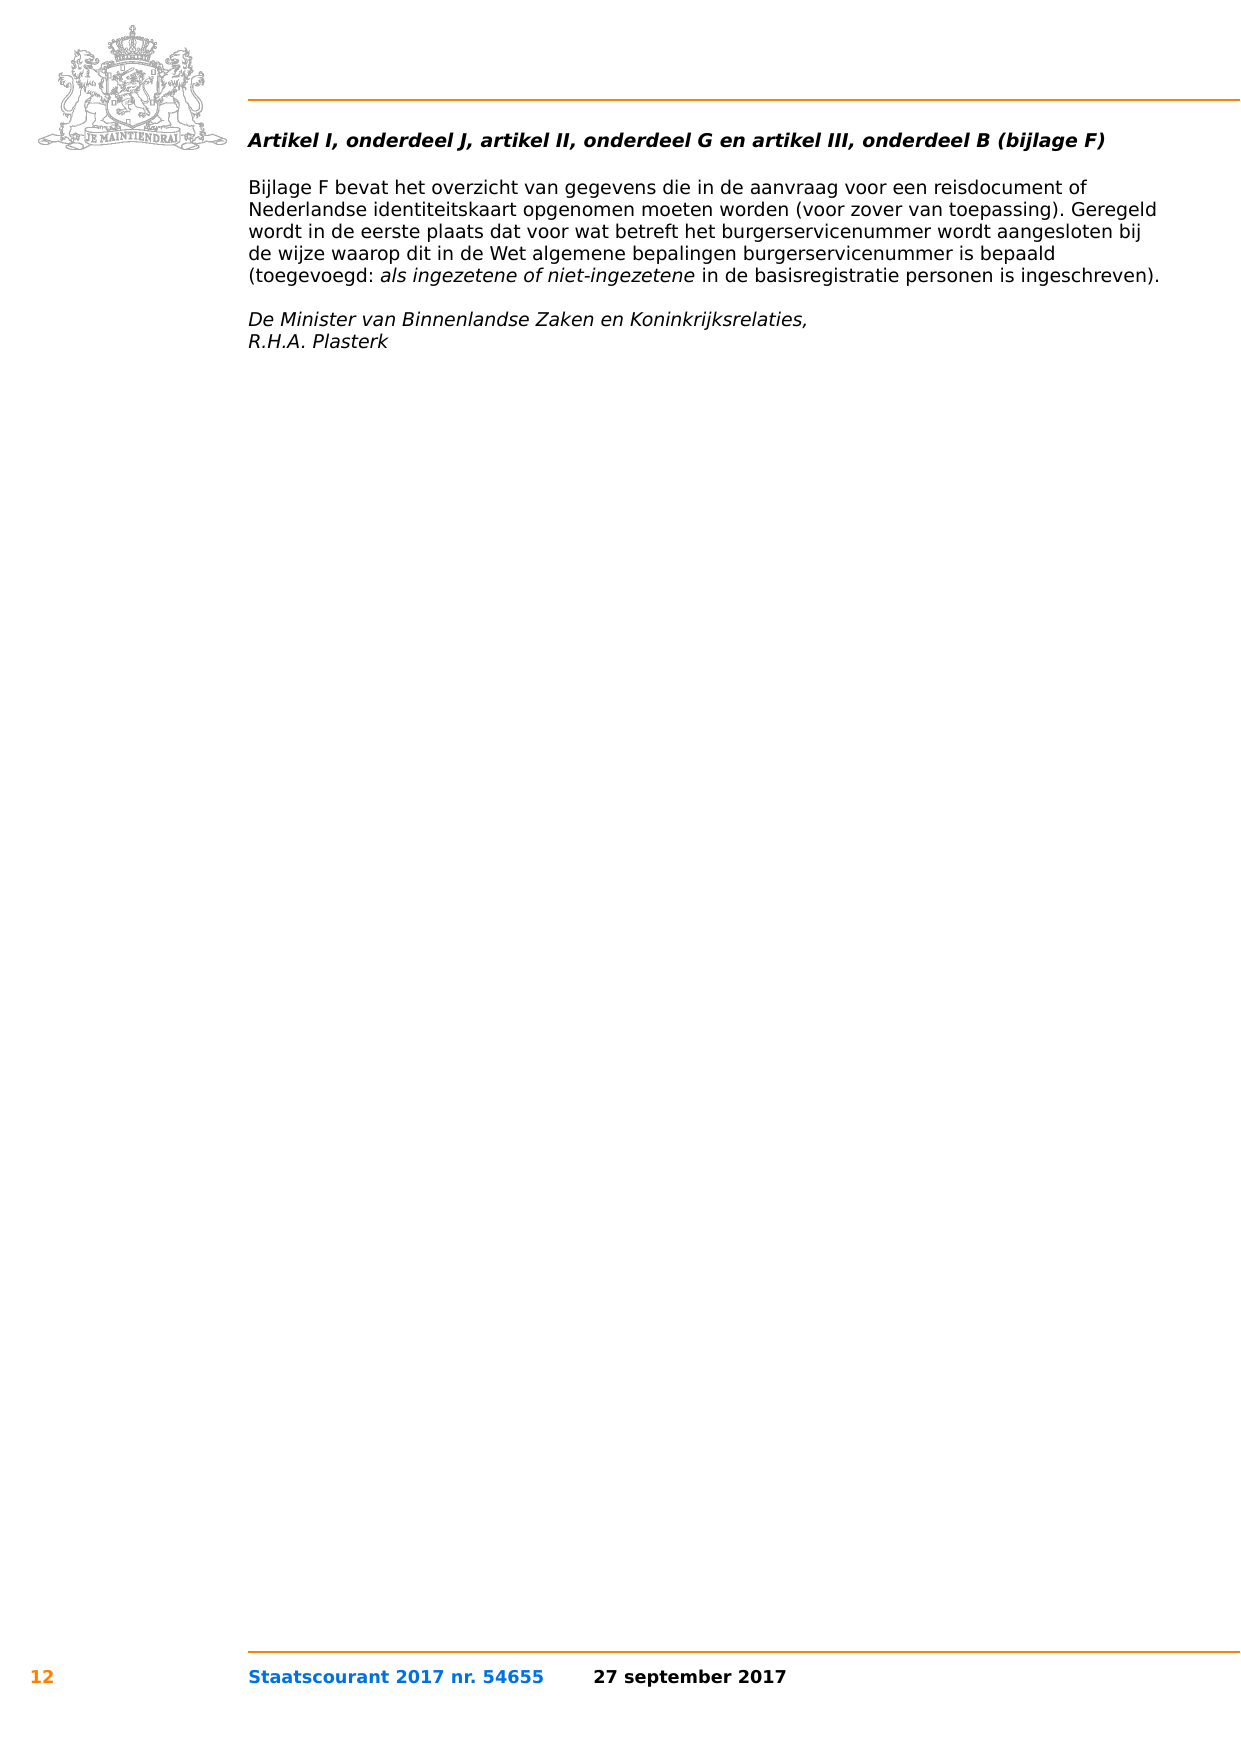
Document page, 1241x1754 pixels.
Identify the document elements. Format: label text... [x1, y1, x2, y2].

text De Minister van Binnenlandse Zaken en Koninkrijksrelaties, R.H.A. Plasterk [248, 309, 1163, 353]
subtitle Artikel I, onderdeel J, artikel II, onderdeel G en artikel III, onderdeel B (bijlage F) [248, 130, 1163, 152]
picture [38, 25, 227, 150]
text Bijlage F bevat het overzicht van gegevens die in de aanvraag voor een reisdocument of Nederlandse identiteitskaart opgenomen moeten worden (voor zover van toepassing). Geregeld wordt in de eerste plaats dat voor wat betreft het burgerservicenummer wordt aangesloten bij de wijze waarop dit in de Wet algemene bepalingen burgerservicenummer is bepaald (toegevoegd: als ingezetene of niet-ingezetene in de basisregistratie personen is ingeschreven). [248, 177, 1163, 287]
